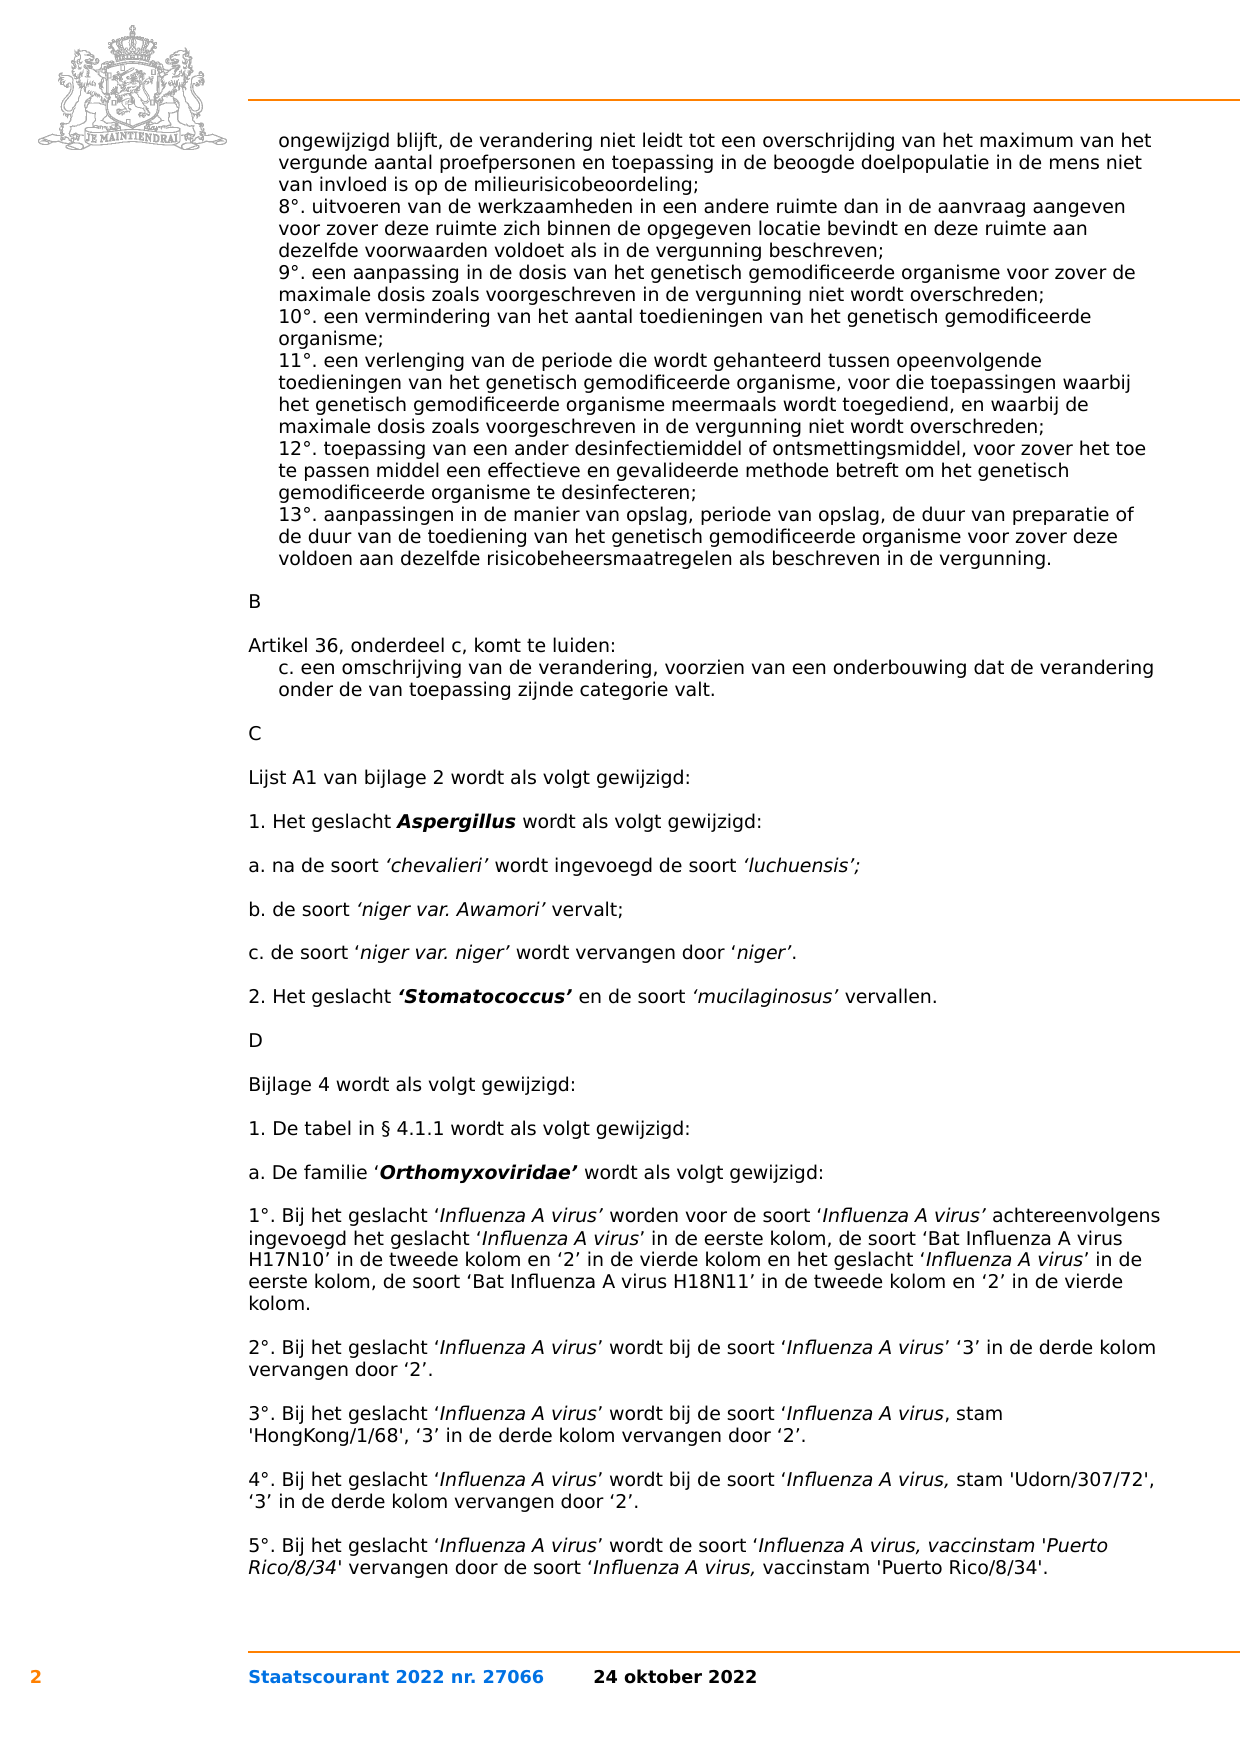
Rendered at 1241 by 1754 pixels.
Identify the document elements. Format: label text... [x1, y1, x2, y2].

text 1. Het geslacht Aspergillus wordt als volgt gewijzigd: [248, 811, 1163, 833]
text 13°. aanpassingen in de manier van opslag, periode van opslag, de duur van preparatie of de duur van de toediening van het genetisch gemodificeerde organisme voor zover deze voldoen aan dezelfde risicobeheersmaatregelen als beschreven in de vergunning. [278, 503, 1163, 569]
text a. De familie ‘Orthomyxoviridae’ wordt als volgt gewijzigd: [248, 1162, 1163, 1183]
text C [248, 723, 1163, 745]
text 1. De tabel in § 4.1.1 wordt als volgt gewijzigd: [248, 1118, 1163, 1140]
text 9°. een aanpassing in de dosis van het genetisch gemodificeerde organisme voor zover de maximale dosis zoals voorgeschreven in de vergunning niet wordt overschreden; [278, 262, 1163, 306]
text 3°. Bij het geslacht ‘Influenza A virus’ wordt bij de soort ‘Influenza A virus, stam 'HongKong/1/68', ‘3’ in de derde kolom vervangen door ‘2’. [248, 1403, 1163, 1447]
text b. de soort ‘niger var. Awamori’ vervalt; [248, 898, 1163, 920]
text 10°. een vermindering van het aantal toedieningen van het genetisch gemodificeerde organisme; [278, 306, 1163, 350]
text Lijst A1 van bijlage 2 wordt als volgt gewijzigd: [248, 767, 1163, 789]
text B [248, 591, 1163, 613]
text 1°. Bij het geslacht ‘Influenza A virus’ worden voor de soort ‘Influenza A virus’ achtereenvolgens ingevoegd het geslacht ‘Influenza A virus’ in de eerste kolom, de soort ‘Bat Influenza A virus H17N10’ in de tweede kolom en ‘2’ in de vierde kolom en het geslacht ‘Influenza A virus’ in de eerste kolom, de soort ‘Bat Influenza A virus H18N11’ in de tweede kolom en ‘2’ in de vierde kolom. [248, 1205, 1163, 1315]
text 12°. toepassing van een ander desinfectiemiddel of ontsmettingsmiddel, voor zover het toe te passen middel een effectieve en gevalideerde methode betreft om het genetisch gemodificeerde organisme te desinfecteren; [278, 438, 1163, 503]
text 5°. Bij het geslacht ‘Influenza A virus’ wordt de soort ‘Influenza A virus, vaccinstam 'Puerto Rico/8/34' vervangen door de soort ‘Influenza A virus, vaccinstam 'Puerto Rico/8/34'. [248, 1535, 1163, 1579]
text c. de soort ‘niger var. niger’ wordt vervangen door ‘niger’. [248, 942, 1163, 964]
text Bijlage 4 wordt als volgt gewijzigd: [248, 1074, 1163, 1096]
text c. een omschrijving van de verandering, voorzien van een onderbouwing dat de verandering onder de van toepassing zijnde categorie valt. [278, 657, 1163, 701]
text 2. Het geslacht ‘Stomatococcus’ en de soort ‘mucilaginosus’ vervallen. [248, 986, 1163, 1008]
text Artikel 36, onderdeel c, komt te luiden: [248, 635, 1163, 657]
text D [248, 1030, 1163, 1052]
text 4°. Bij het geslacht ‘Influenza A virus’ wordt bij de soort ‘Influenza A virus, stam 'Udorn/307/72', ‘3’ in de derde kolom vervangen door ‘2’. [248, 1469, 1163, 1513]
text ongewijzigd blijft, de verandering niet leidt tot een overschrijding van het maximum van het vergunde aantal proefpersonen en toepassing in de beoogde doelpopulatie in de mens niet van invloed is op de milieurisicobeoordeling; [278, 130, 1163, 196]
text 11°. een verlenging van de periode die wordt gehanteerd tussen opeenvolgende toedieningen van het genetisch gemodificeerde organisme, voor die toepassingen waarbij het genetisch gemodificeerde organisme meermaals wordt toegediend, en waarbij de maximale dosis zoals voorgeschreven in de vergunning niet wordt overschreden; [278, 350, 1163, 438]
text 8°. uitvoeren van de werkzaamheden in een andere ruimte dan in de aanvraag aangeven voor zover deze ruimte zich binnen de opgegeven locatie bevindt en deze ruimte aan dezelfde voorwaarden voldoet als in de vergunning beschreven; [278, 196, 1163, 262]
text a. na de soort ‘chevalieri’ wordt ingevoegd de soort ‘luchuensis’; [248, 854, 1163, 877]
picture [38, 25, 227, 150]
text 2°. Bij het geslacht ‘Influenza A virus’ wordt bij de soort ‘Influenza A virus’ ‘3’ in de derde kolom vervangen door ‘2’. [248, 1337, 1163, 1381]
